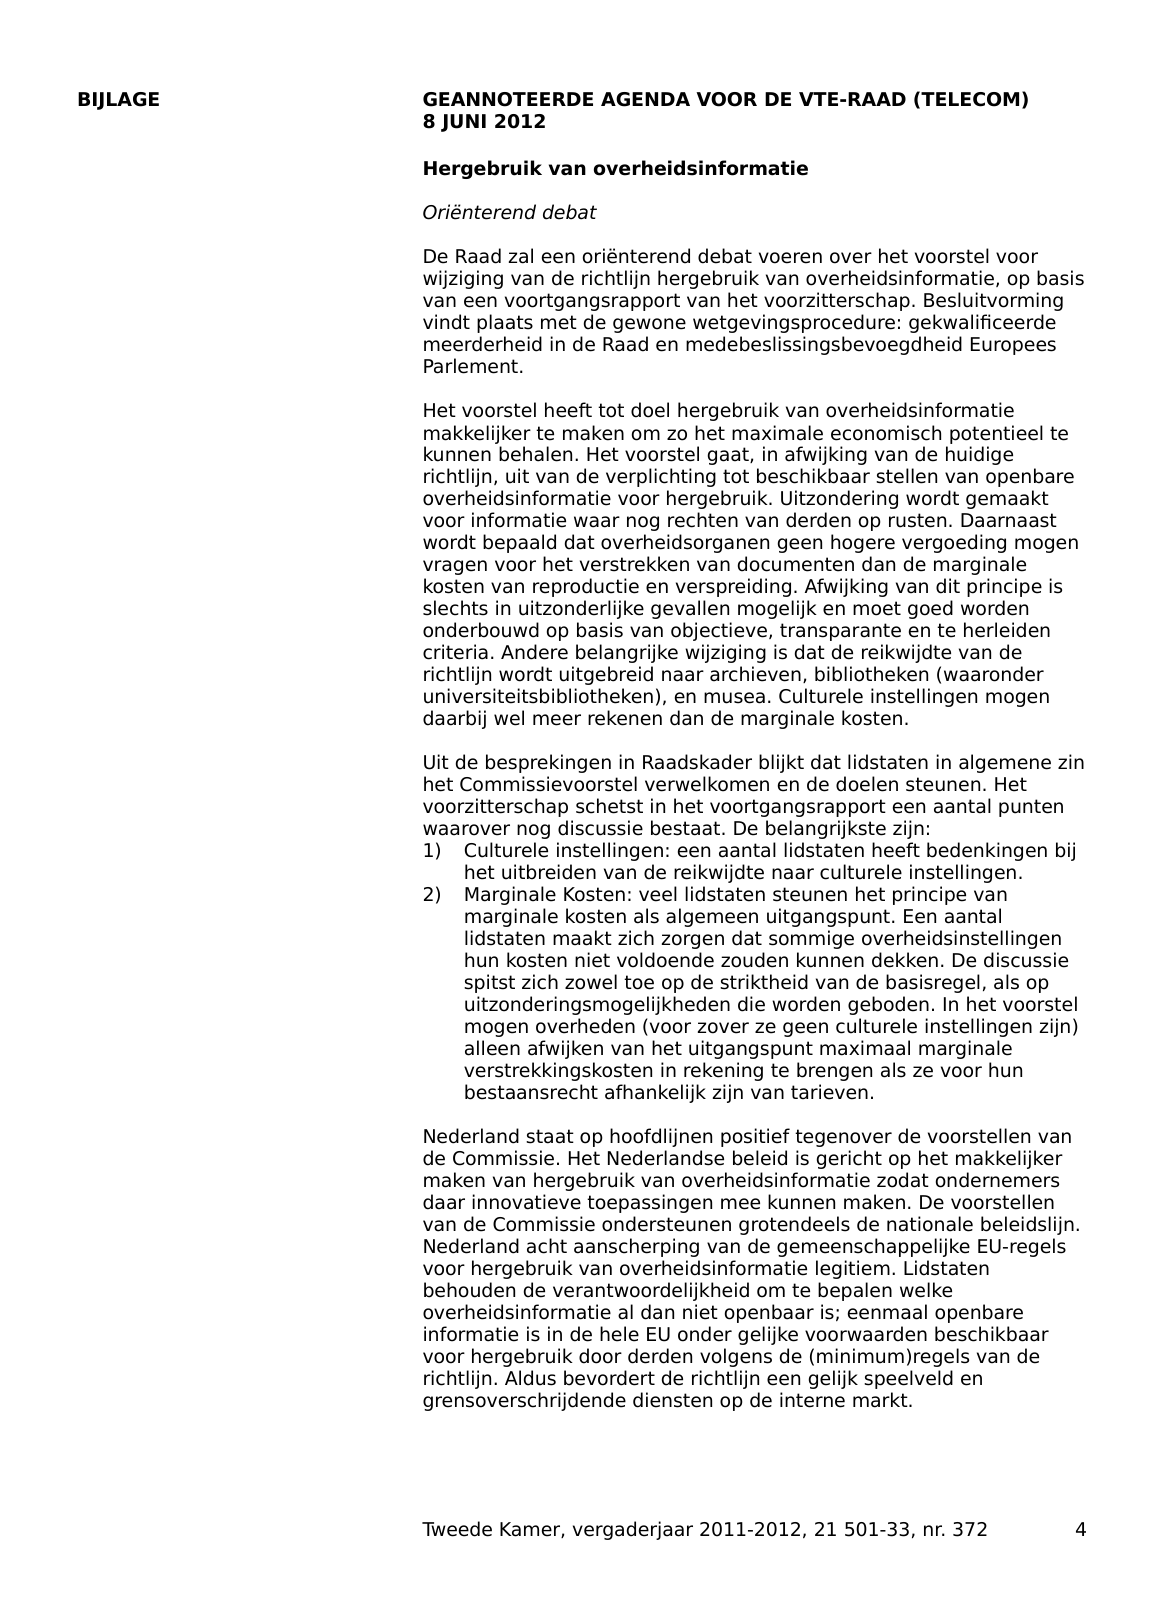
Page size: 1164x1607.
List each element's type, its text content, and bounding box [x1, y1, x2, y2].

subtitle BIJLAGE GEANNOTEERDE AGENDA VOOR DE VTE-RAAD (TELECOM) 8 JUNI 2012 [77, 89, 1087, 133]
text Het voorstel heeft tot doel hergebruik van overheidsinformatie makkelijker te maken om zo het maximale economisch potentieel te kunnen behalen. Het voorstel gaat, in afwijking van de huidige richtlijn, uit van de verplichting tot beschikbaar stellen van openbare overheidsinformatie voor hergebruik. Uitzondering wordt gemaakt voor informatie waar nog rechten van derden op rusten. Daarnaast wordt bepaald dat overheidsorganen geen hogere vergoeding mogen vragen voor het verstrekken van documenten dan de marginale kosten van reproductie en verspreiding. Afwijking van dit principe is slechts in uitzonderlijke gevallen mogelijk en moet goed worden onderbouwd op basis van objectieve, transparante en te herleiden criteria. Andere belangrijke wijziging is dat de reikwijdte van de richtlijn wordt uitgebreid naar archieven, bibliotheken (waaronder universiteitsbibliotheken), en musea. Culturele instellingen mogen daarbij wel meer rekenen dan de marginale kosten. [422, 400, 1087, 730]
subtitle Oriënterend debat [422, 202, 1087, 224]
text 1) Culturele instellingen: een aantal lidstaten heeft bedenkingen bij het uitbreiden van de reikwijdte naar culturele instellingen. [422, 840, 1087, 884]
text Uit de besprekingen in Raadskader blijkt dat lidstaten in algemene zin het Commissievoorstel verwelkomen en de doelen steunen. Het voorzitterschap schetst in het voortgangsrapport een aantal punten waarover nog discussie bestaat. De belangrijkste zijn: [422, 752, 1087, 840]
text De Raad zal een oriënterend debat voeren over het voorstel voor wijziging van de richtlijn hergebruik van overheidsinformatie, op basis van een voortgangsrapport van het voorzitterschap. Besluitvorming vindt plaats met de gewone wetgevingsprocedure: gekwalificeerde meerderheid in de Raad en medebeslissingsbevoegdheid Europees Parlement. [422, 246, 1087, 378]
text Nederland staat op hoofdlijnen positief tegenover de voorstellen van de Commissie. Het Nederlandse beleid is gericht op het makkelijker maken van hergebruik van overheidsinformatie zodat ondernemers daar innovatieve toepassingen mee kunnen maken. De voorstellen van de Commissie ondersteunen grotendeels de nationale beleidslijn. Nederland acht aanscherping van de gemeenschappelijke EU-regels voor hergebruik van overheidsinformatie legitiem. Lidstaten behouden de verantwoordelijkheid om te bepalen welke overheidsinformatie al dan niet openbaar is; eenmaal openbare informatie is in de hele EU onder gelijke voorwaarden beschikbaar voor hergebruik door derden volgens de (minimum)regels van de richtlijn. Aldus bevordert de richtlijn een gelijk speelveld en grensoverschrijdende diensten op de interne markt. [422, 1126, 1087, 1412]
text 2) Marginale Kosten: veel lidstaten steunen het principe van marginale kosten als algemeen uitgangspunt. Een aantal lidstaten maakt zich zorgen dat sommige overheidsinstellingen hun kosten niet voldoende zouden kunnen dekken. De discussie spitst zich zowel toe op de striktheid van de basisregel, als op uitzonderingsmogelijkheden die worden geboden. In het voorstel mogen overheden (voor zover ze geen culturele instellingen zijn) alleen afwijken van het uitgangspunt maximaal marginale verstrekkingskosten in rekening te brengen als ze voor hun bestaansrecht afhankelijk zijn van tarieven. [422, 884, 1087, 1104]
subtitle Hergebruik van overheidsinformatie [422, 158, 1087, 180]
